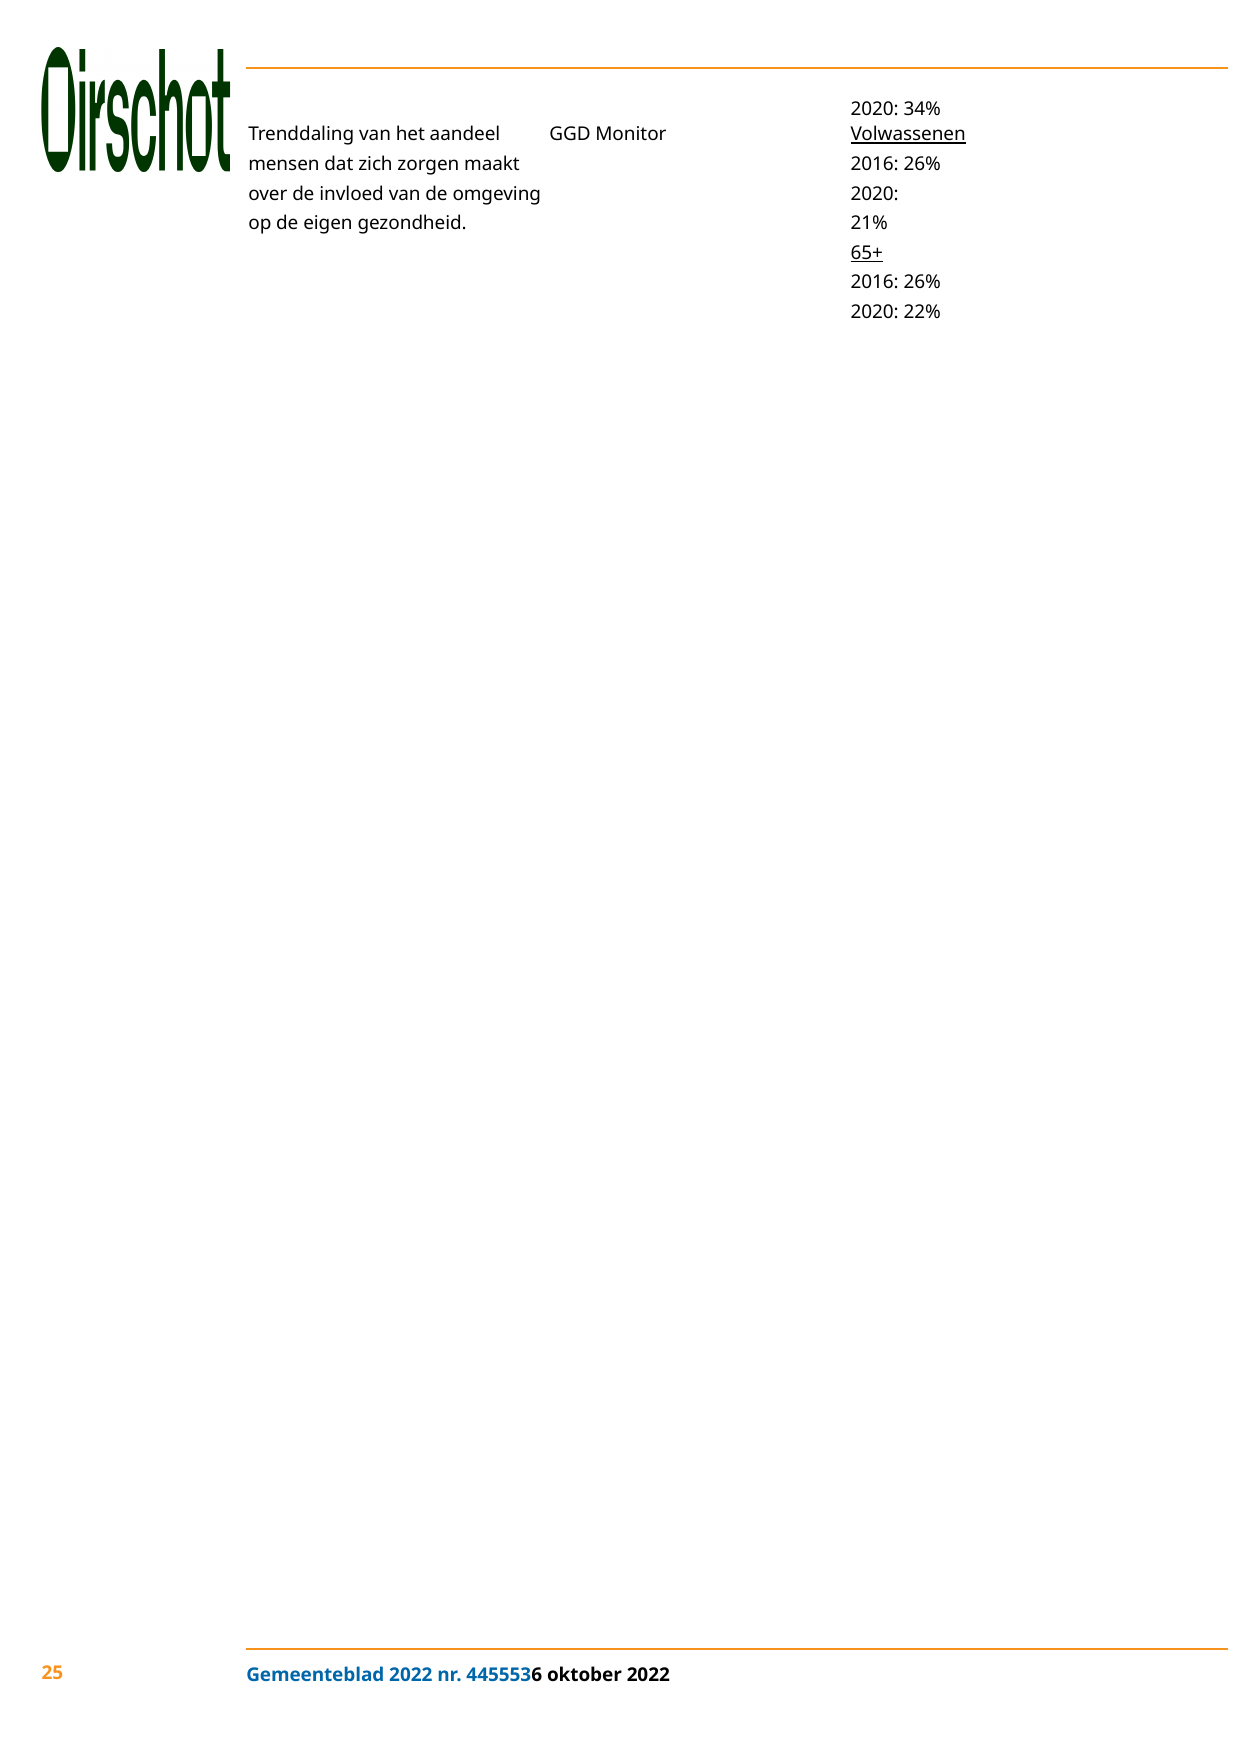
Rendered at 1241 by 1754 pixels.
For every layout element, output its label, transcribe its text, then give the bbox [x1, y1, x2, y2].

table_cell 2020: 34% [850, 95, 1152, 121]
picture [41, 47, 231, 172]
table_cell Trenddaling van het aandeel mensen dat zich zorgen maakt over de invloed van de omgeving op de eigen gezondheid. [248, 121, 549, 324]
table_cell Volwassenen 2016: 26% 2020: 21% 65+ 2016: 26% 2020: 22% [850, 121, 1152, 324]
table_cell GGD Monitor [549, 121, 850, 324]
table_cell [549, 95, 850, 121]
table_cell [248, 95, 549, 121]
